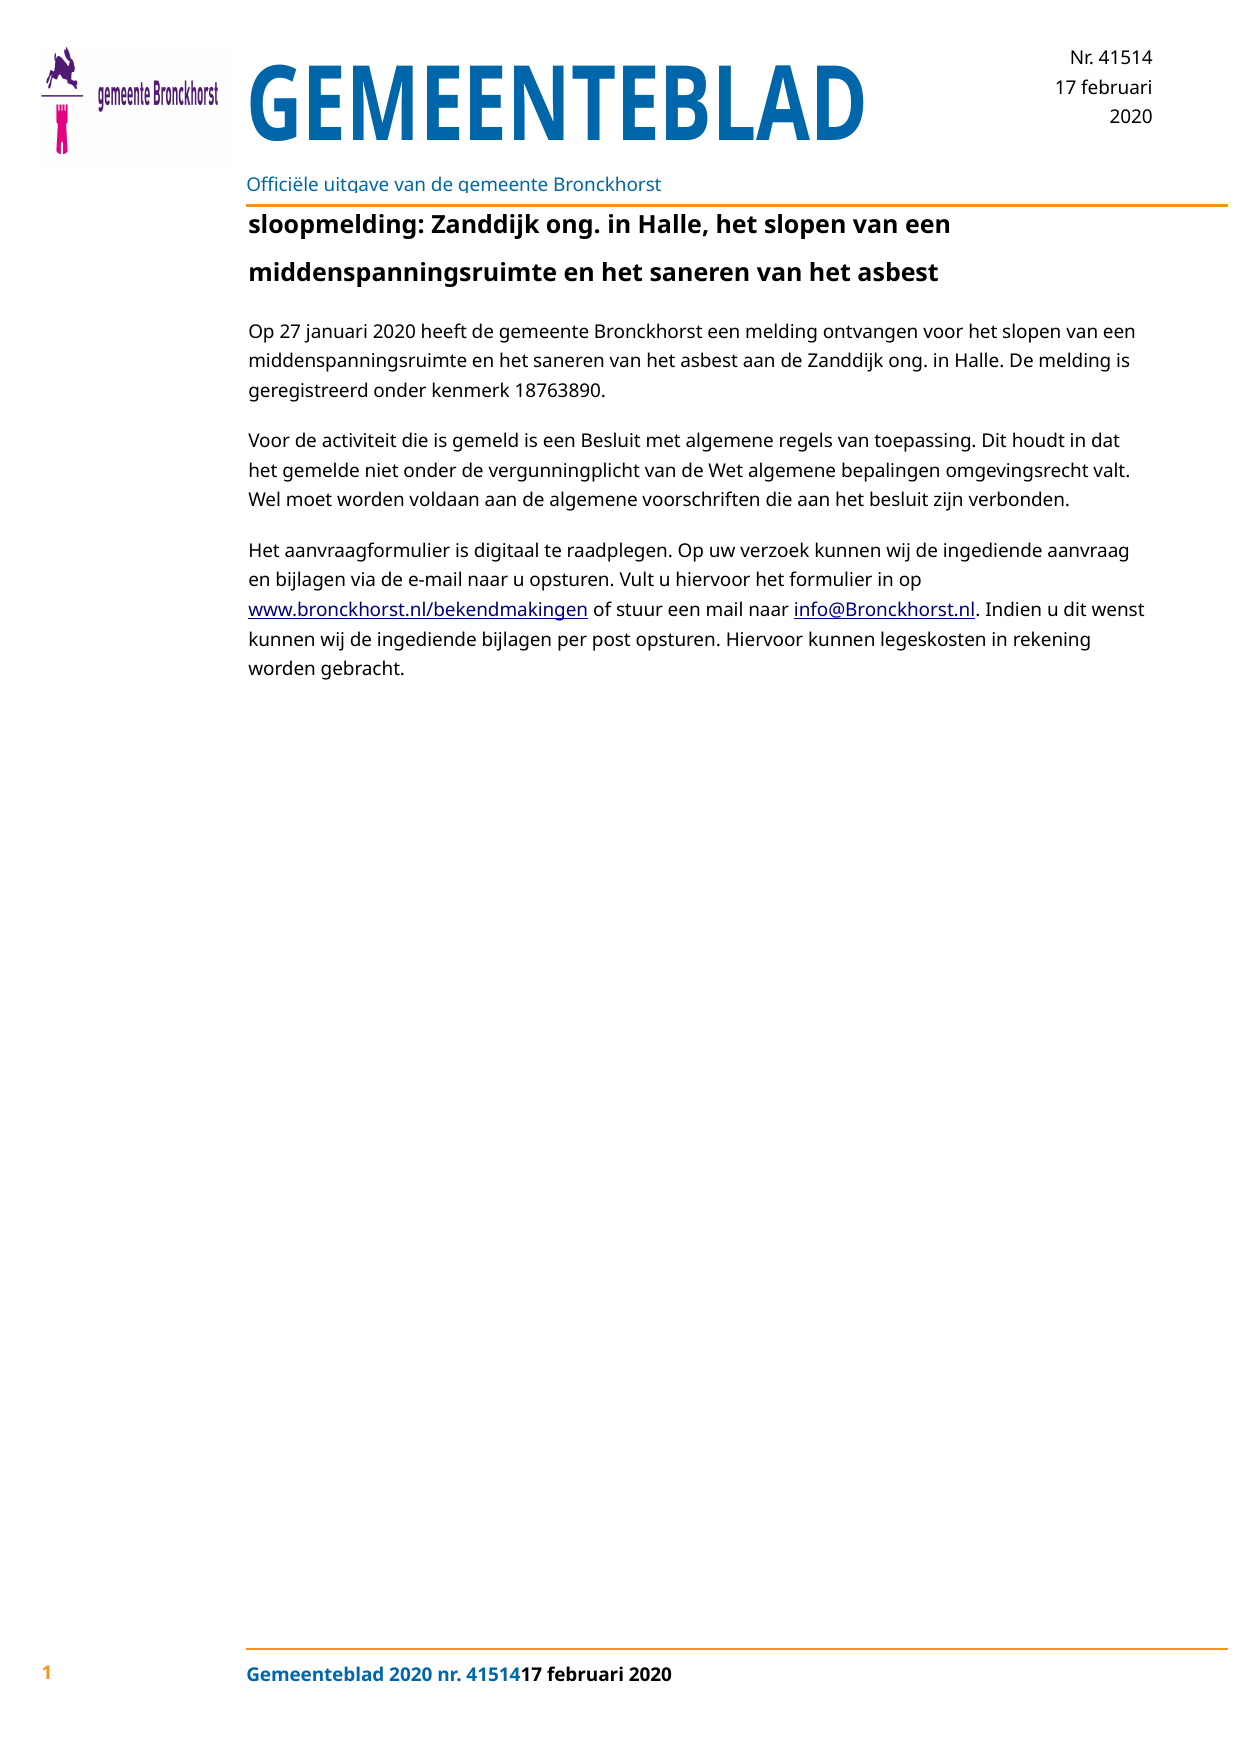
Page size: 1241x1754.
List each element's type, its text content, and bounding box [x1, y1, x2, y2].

text sloopmelding: Zanddijk ong. in Halle, het slopen van een middenspanningsruimte en het saneren van het asbest [248, 207, 1152, 288]
picture [41, 47, 231, 172]
text Het aanvraagformulier is digitaal te raadplegen. Op uw verzoek kunnen wij de ingediende aanvraag en bijlagen via de e-mail naar u opsturen. Vult u hiervoor het formulier in op www.bronckhorst.nl/bekendmakingen of stuur een mail naar info@Bronckhorst.nl. Indien u dit wenst kunnen wij de ingediende bijlagen per post opsturen. Hiervoor kunnen legeskosten in rekening worden gebracht. [248, 537, 1152, 681]
text Op 27 januari 2020 heeft de gemeente Bronckhorst een melding ontvangen voor het slopen van een middenspanningsruimte en het saneren van het asbest aan de Zanddijk ong. in Halle. De melding is geregistreerd onder kenmerk 18763890. [248, 318, 1152, 403]
text Voor de activiteit die is gemeld is een Besluit met algemene regels van toepassing. Dit houdt in dat het gemelde niet onder de vergunningplicht van de Wet algemene bepalingen omgevingsrecht valt. Wel moet worden voldaan aan de algemene voorschriften die aan het besluit zijn verbonden. [248, 427, 1152, 512]
